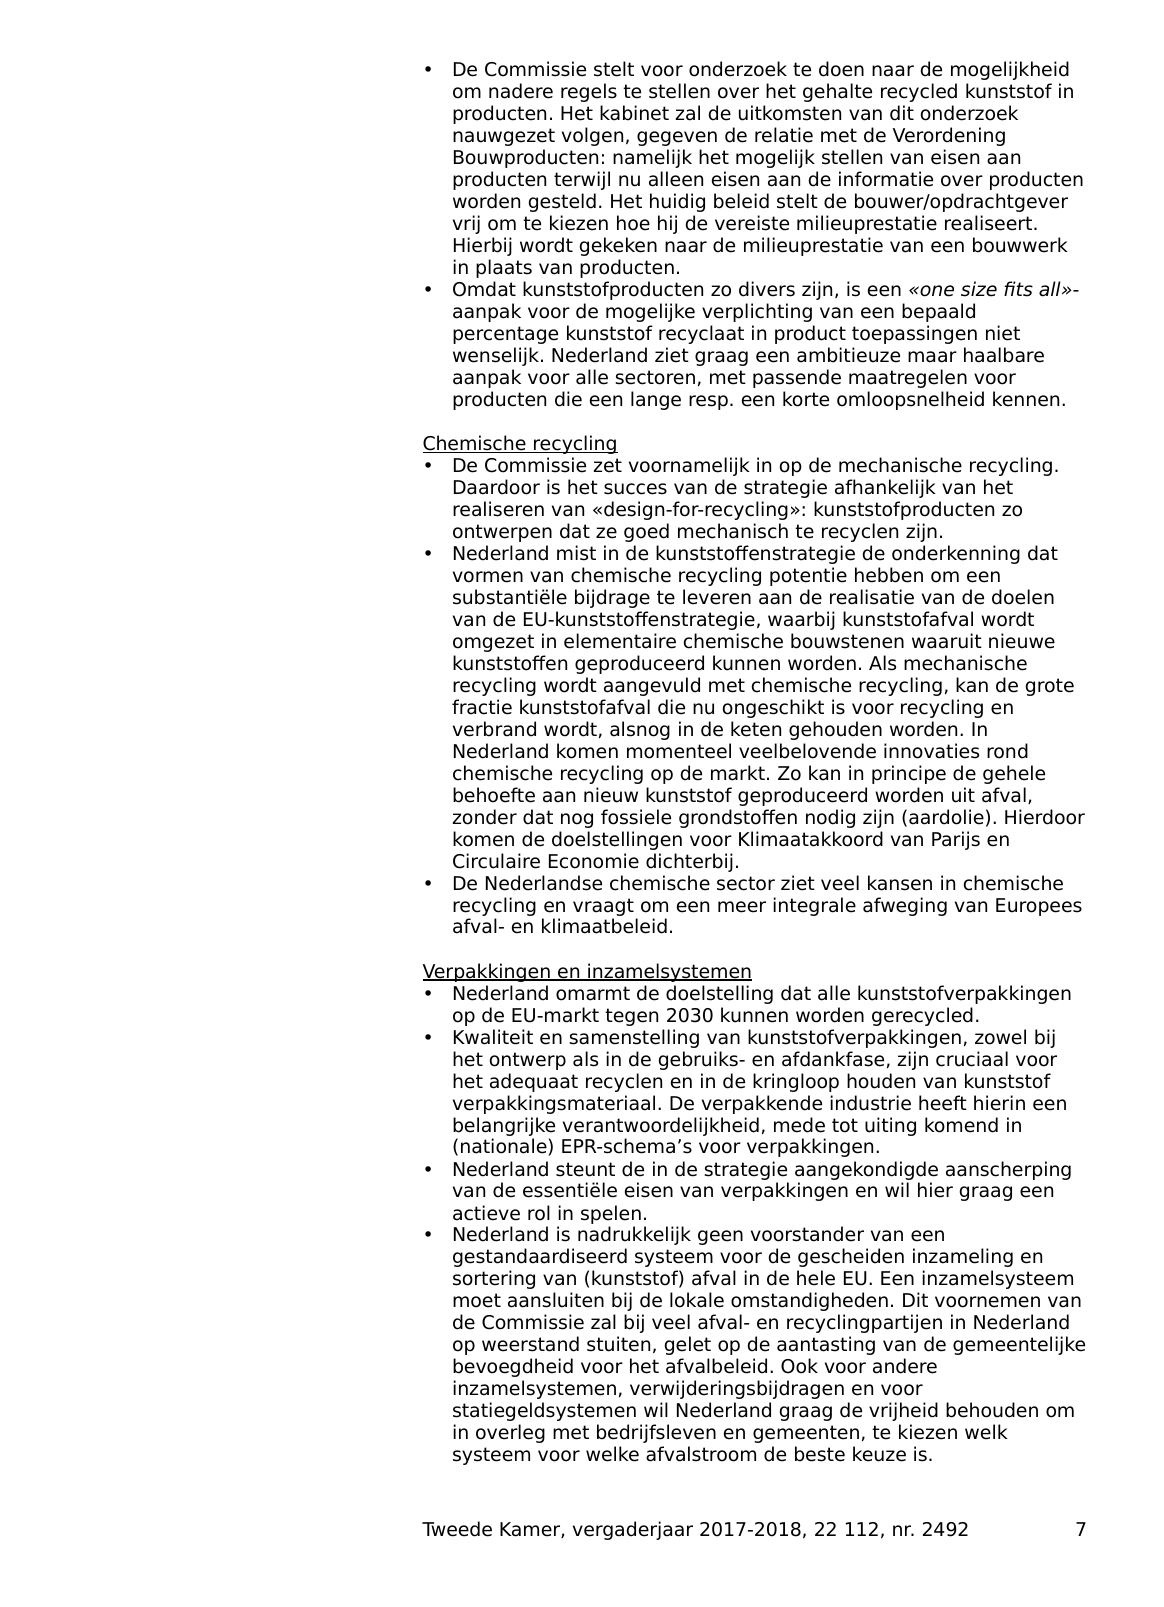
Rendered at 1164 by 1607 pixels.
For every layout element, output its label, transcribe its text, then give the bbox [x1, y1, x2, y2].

text • De Nederlandse chemische sector ziet veel kansen in chemische recycling en vraagt om een meer integrale afweging van Europees afval- en klimaatbeleid. [422, 872, 1087, 938]
text • Nederland mist in de kunststoffenstrategie de onderkenning dat vormen van chemische recycling potentie hebben om een substantiële bijdrage te leveren aan de realisatie van de doelen van de EU-kunststoffenstrategie, waarbij kunststofafval wordt omgezet in elementaire chemische bouwstenen waaruit nieuwe kunststoffen geproduceerd kunnen worden. Als mechanische recycling wordt aangevuld met chemische recycling, kan de grote fractie kunststofafval die nu ongeschikt is voor recycling en verbrand wordt, alsnog in de keten gehouden worden. In Nederland komen momenteel veelbelovende innovaties rond chemische recycling op de markt. Zo kan in principe de gehele behoefte aan nieuw kunststof geproduceerd worden uit afval, zonder dat nog fossiele grondstoffen nodig zijn (aardolie). Hierdoor komen de doelstellingen voor Klimaatakkoord van Parijs en Circulaire Economie dichterbij. [422, 543, 1087, 872]
text • Nederland steunt de in de strategie aangekondigde aanscherping van de essentiële eisen van verpakkingen en wil hier graag een actieve rol in spelen. [422, 1158, 1087, 1224]
text • Omdat kunststofproducten zo divers zijn, is een «one size fits all»-aanpak voor de mogelijke verplichting van een bepaald percentage kunststof recyclaat in product toepassingen niet wenselijk. Nederland ziet graag een ambitieuze maar haalbare aanpak voor alle sectoren, met passende maatregelen voor producten die een lange resp. een korte omloopsnelheid kennen. [422, 279, 1087, 411]
text • De Commissie zet voornamelijk in op de mechanische recycling. Daardoor is het succes van de strategie afhankelijk van het realiseren van «design-for-recycling»: kunststofproducten zo ontwerpen dat ze goed mechanisch te recyclen zijn. [422, 455, 1087, 543]
text • Nederland omarmt de doelstelling dat alle kunststofverpakkingen op de EU-markt tegen 2030 kunnen worden gerecycled. [422, 983, 1087, 1027]
text • De Commissie stelt voor onderzoek te doen naar de mogelijkheid om nadere regels te stellen over het gehalte recycled kunststof in producten. Het kabinet zal de uitkomsten van dit onderzoek nauwgezet volgen, gegeven de relatie met de Verordening Bouwproducten: namelijk het mogelijk stellen van eisen aan producten terwijl nu alleen eisen aan de informatie over producten worden gesteld. Het huidig beleid stelt de bouwer/opdrachtgever vrij om te kiezen hoe hij de vereiste milieuprestatie realiseert. Hierbij wordt gekeken naar de milieuprestatie van een bouwwerk in plaats van producten. [422, 59, 1087, 279]
text • Kwaliteit en samenstelling van kunststofverpakkingen, zowel bij het ontwerp als in de gebruiks- en afdankfase, zijn cruciaal voor het adequaat recyclen en in de kringloop houden van kunststof verpakkingsmateriaal. De verpakkende industrie heeft hierin een belangrijke verantwoordelijkheid, mede tot uiting komend in (nationale) EPR-schema’s voor verpakkingen. [422, 1027, 1087, 1158]
subtitle Verpakkingen en inzamelsystemen [422, 961, 1087, 983]
text • Nederland is nadrukkelijk geen voorstander van een gestandaardiseerd systeem voor de gescheiden inzameling en sortering van (kunststof) afval in de hele EU. Een inzamelsysteem moet aansluiten bij de lokale omstandigheden. Dit voornemen van de Commissie zal bij veel afval- en recyclingpartijen in Nederland op weerstand stuiten, gelet op de aantasting van de gemeentelijke bevoegdheid voor het afvalbeleid. Ook voor andere inzamelsystemen, verwijderingsbijdragen en voor statiegeldsystemen wil Nederland graag de vrijheid behouden om in overleg met bedrijfsleven en gemeenten, te kiezen welk systeem voor welke afvalstroom de beste keuze is. [422, 1224, 1087, 1466]
subtitle Chemische recycling [422, 433, 1087, 455]
